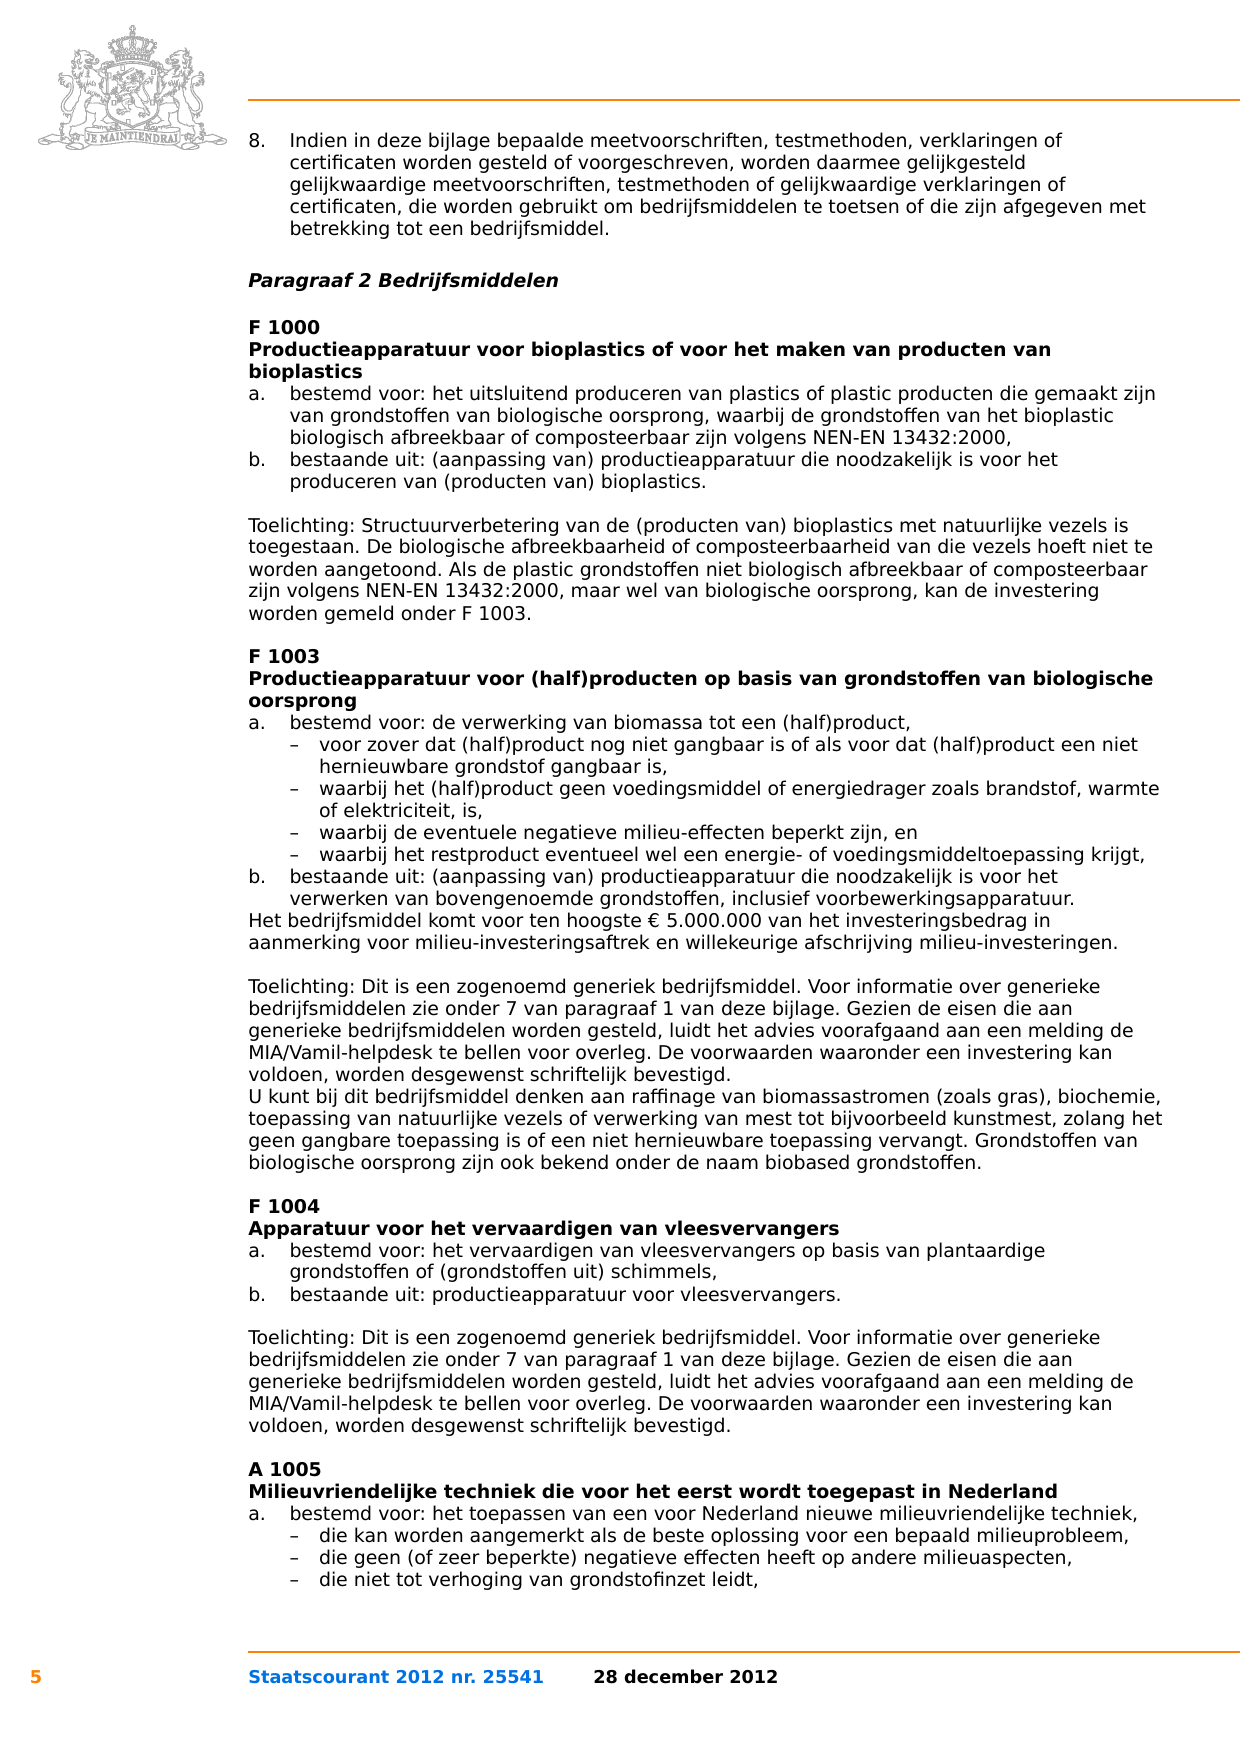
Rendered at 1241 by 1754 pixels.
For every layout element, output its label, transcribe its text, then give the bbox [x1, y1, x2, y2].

text b. bestaande uit: productieapparatuur voor vleesvervangers. [248, 1283, 1163, 1305]
text Toelichting: Dit is een zogenoemd generiek bedrijfsmiddel. Voor informatie over generieke bedrijfsmiddelen zie onder 7 van paragraaf 1 van deze bijlage. Gezien de eisen die aan generieke bedrijfsmiddelen worden gesteld, luidt het advies voorafgaand aan een melding de MIA/Vamil-helpdesk te bellen voor overleg. De voorwaarden waaronder een investering kan voldoen, worden desgewenst schriftelijk bevestigd. [248, 976, 1163, 1086]
text – waarbij het (half)product geen voedingsmiddel of energiedrager zoals brandstof, warmte of elektriciteit, is, [289, 778, 1163, 822]
text Het bedrijfsmiddel komt voor ten hoogste € 5.000.000 van het investeringsbedrag in aanmerking voor milieu-investeringsaftrek en willekeurige afschrijving milieu-investeringen. [248, 910, 1163, 954]
text F 1004 [248, 1196, 1163, 1217]
text Productieapparatuur voor (half)producten op basis van grondstoffen van biologische oorsprong [248, 668, 1163, 712]
text U kunt bij dit bedrijfsmiddel denken aan raffinage van biomassastromen (zoals gras), biochemie, toepassing van natuurlijke vezels of verwerking van mest tot bijvoorbeeld kunstmest, zolang het geen gangbare toepassing is of een niet hernieuwbare toepassing vervangt. Grondstoffen van biologische oorsprong zijn ook bekend onder de naam biobased grondstoffen. [248, 1086, 1163, 1174]
text – voor zover dat (half)product nog niet gangbaar is of als voor dat (half)product een niet hernieuwbare grondstof gangbaar is, [289, 734, 1163, 778]
text Productieapparatuur voor bioplastics of voor het maken van producten van bioplastics [248, 339, 1163, 383]
text Toelichting: Dit is een zogenoemd generiek bedrijfsmiddel. Voor informatie over generieke bedrijfsmiddelen zie onder 7 van paragraaf 1 van deze bijlage. Gezien de eisen die aan generieke bedrijfsmiddelen worden gesteld, luidt het advies voorafgaand aan een melding de MIA/Vamil-helpdesk te bellen voor overleg. De voorwaarden waaronder een investering kan voldoen, worden desgewenst schriftelijk bevestigd. [248, 1327, 1163, 1437]
text a. bestemd voor: het vervaardigen van vleesvervangers op basis van plantaardige grondstoffen of (grondstoffen uit) schimmels, [248, 1239, 1163, 1283]
text b. bestaande uit: (aanpassing van) productieapparatuur die noodzakelijk is voor het verwerken van bovengenoemde grondstoffen, inclusief voorbewerkingsapparatuur. [248, 866, 1163, 910]
text Milieuvriendelijke techniek die voor het eerst wordt toegepast in Nederland [248, 1481, 1163, 1503]
text 8. Indien in deze bijlage bepaalde meetvoorschriften, testmethoden, verklaringen of certificaten worden gesteld of voorgeschreven, worden daarmee gelijkgesteld gelijkwaardige meetvoorschriften, testmethoden of gelijkwaardige verklaringen of certificaten, die worden gebruikt om bedrijfsmiddelen te toetsen of die zijn afgegeven met betrekking tot een bedrijfsmiddel. [248, 130, 1163, 240]
text – die geen (of zeer beperkte) negatieve effecten heeft op andere milieuaspecten, [289, 1547, 1163, 1569]
text a. bestemd voor: het toepassen van een voor Nederland nieuwe milieuvriendelijke techniek, [248, 1503, 1163, 1525]
text A 1005 [248, 1459, 1163, 1481]
text – waarbij de eventuele negatieve milieu-effecten beperkt zijn, en [289, 822, 1163, 844]
text a. bestemd voor: de verwerking van biomassa tot een (half)product, [248, 712, 1163, 734]
text a. bestemd voor: het uitsluitend produceren van plastics of plastic producten die gemaakt zijn van grondstoffen van biologische oorsprong, waarbij de grondstoffen van het bioplastic biologisch afbreekbaar of composteerbaar zijn volgens NEN-EN 13432:2000, [248, 383, 1163, 449]
text b. bestaande uit: (aanpassing van) productieapparatuur die noodzakelijk is voor het produceren van (producten van) bioplastics. [248, 449, 1163, 493]
text – waarbij het restproduct eventueel wel een energie- of voedingsmiddeltoepassing krijgt, [289, 844, 1163, 866]
text – die niet tot verhoging van grondstofinzet leidt, [289, 1569, 1163, 1591]
picture [38, 25, 227, 150]
text F 1003 [248, 646, 1163, 668]
subtitle Paragraaf 2 Bedrijfsmiddelen [248, 270, 1163, 292]
text Apparatuur voor het vervaardigen van vleesvervangers [248, 1217, 1163, 1239]
text – die kan worden aangemerkt als de beste oplossing voor een bepaald milieuprobleem, [289, 1525, 1163, 1547]
text F 1000 [248, 317, 1163, 339]
text Toelichting: Structuurverbetering van de (producten van) bioplastics met natuurlijke vezels is toegestaan. De biologische afbreekbaarheid of composteerbaarheid van die vezels hoeft niet te worden aangetoond. Als de plastic grondstoffen niet biologisch afbreekbaar of composteerbaar zijn volgens NEN-EN 13432:2000, maar wel van biologische oorsprong, kan de investering worden gemeld onder F 1003. [248, 514, 1163, 624]
